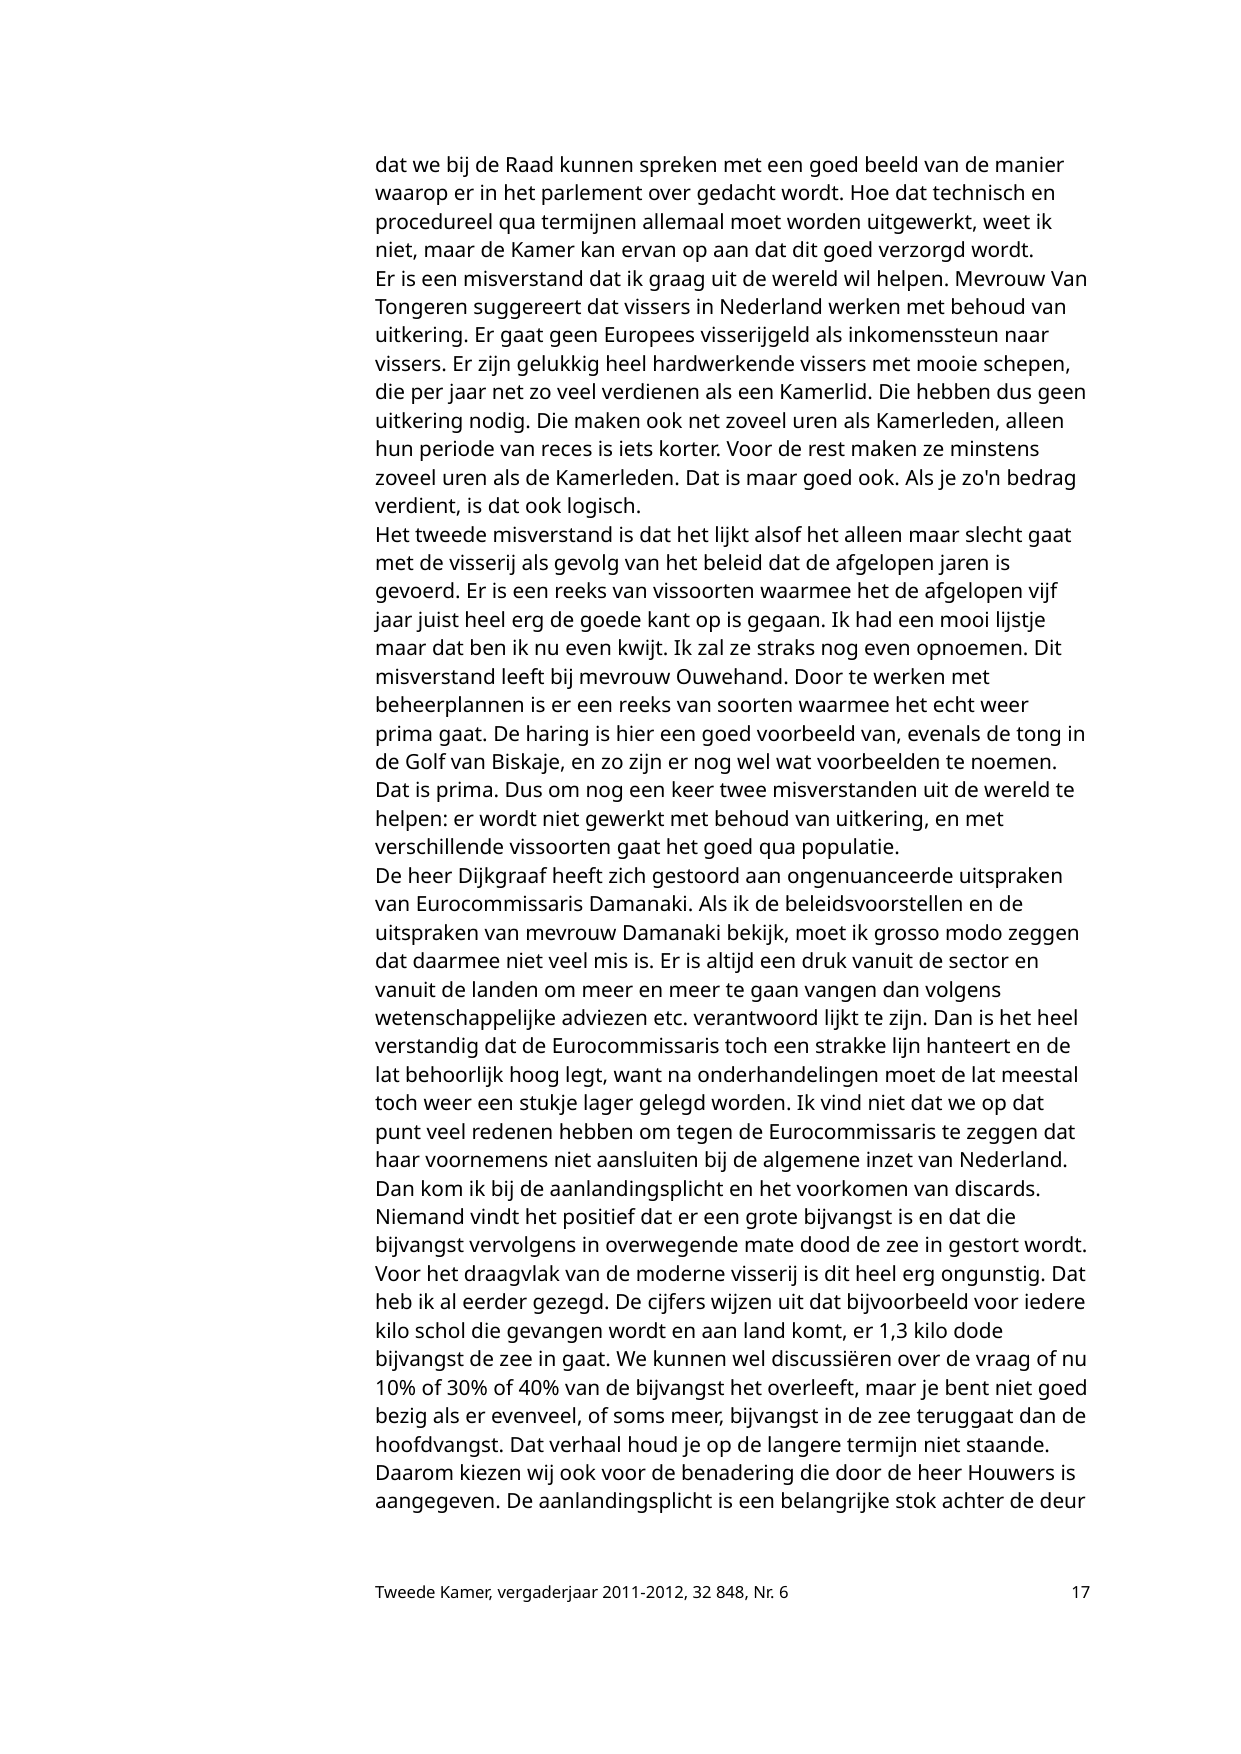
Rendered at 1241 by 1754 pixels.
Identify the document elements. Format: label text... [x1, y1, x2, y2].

text Het tweede misverstand is dat het lijkt alsof het alleen maar slecht gaat met de visserij als gevolg van het beleid dat de afgelopen jaren is gevoerd. Er is een reeks van vissoorten waarmee het de afgelopen vijf jaar juist heel erg de goede kant op is gegaan. Ik had een mooi lijstje maar dat ben ik nu even kwijt. Ik zal ze straks nog even opnoemen. Dit misverstand leeft bij mevrouw Ouwehand. Door te werken met beheerplannen is er een reeks van soorten waarmee het echt weer prima gaat. De haring is hier een goed voorbeeld van, evenals de tong in de Golf van Biskaje, en zo zijn er nog wel wat voorbeelden te noemen. Dat is prima. Dus om nog een keer twee misverstanden uit de wereld te helpen: er wordt niet gewerkt met behoud van uitkering, en met verschillende vissoorten gaat het goed qua populatie. [375, 520, 1090, 861]
text Dan kom ik bij de aanlandingsplicht en het voorkomen van discards. Niemand vindt het positief dat er een grote bijvangst is en dat die bijvangst vervolgens in overwegende mate dood de zee in gestort wordt. Voor het draagvlak van de moderne visserij is dit heel erg ongunstig. Dat heb ik al eerder gezegd. De cijfers wijzen uit dat bijvoorbeeld voor iedere kilo schol die gevangen wordt en aan land komt, er 1,3 kilo dode bijvangst de zee in gaat. We kunnen wel discussiëren over de vraag of nu 10% of 30% of 40% van de bijvangst het overleeft, maar je bent niet goed bezig als er evenveel, of soms meer, bijvangst in de zee teruggaat dan de hoofdvangst. Dat verhaal houd je op de langere termijn niet staande. Daarom kiezen wij ook voor de benadering die door de heer Houwers is aangegeven. De aanlandingsplicht is een belangrijke stok achter de deur [375, 1174, 1090, 1515]
text De heer Dijkgraaf heeft zich gestoord aan ongenuanceerde uitspraken van Eurocommissaris Damanaki. Als ik de beleidsvoorstellen en de uitspraken van mevrouw Damanaki bekijk, moet ik grosso modo zeggen dat daarmee niet veel mis is. Er is altijd een druk vanuit de sector en vanuit de landen om meer en meer te gaan vangen dan volgens wetenschappelijke adviezen etc. verantwoord lijkt te zijn. Dan is het heel verstandig dat de Eurocommissaris toch een strakke lijn hanteert en de lat behoorlijk hoog legt, want na onderhandelingen moet de lat meestal toch weer een stukje lager gelegd worden. Ik vind niet dat we op dat punt veel redenen hebben om tegen de Eurocommissaris te zeggen dat haar voornemens niet aansluiten bij de algemene inzet van Nederland. [375, 861, 1090, 1174]
text Er is een misverstand dat ik graag uit de wereld wil helpen. Mevrouw Van Tongeren suggereert dat vissers in Nederland werken met behoud van uitkering. Er gaat geen Europees visserijgeld als inkomenssteun naar vissers. Er zijn gelukkig heel hardwerkende vissers met mooie schepen, die per jaar net zo veel verdienen als een Kamerlid. Die hebben dus geen uitkering nodig. Die maken ook net zoveel uren als Kamerleden, alleen hun periode van reces is iets korter. Voor de rest maken ze minstens zoveel uren als de Kamerleden. Dat is maar goed ook. Als je zo'n bedrag verdient, is dat ook logisch. [375, 264, 1090, 520]
text dat we bij de Raad kunnen spreken met een goed beeld van de manier waarop er in het parlement over gedacht wordt. Hoe dat technisch en procedureel qua termijnen allemaal moet worden uitgewerkt, weet ik niet, maar de Kamer kan ervan op aan dat dit goed verzorgd wordt. [375, 150, 1090, 264]
